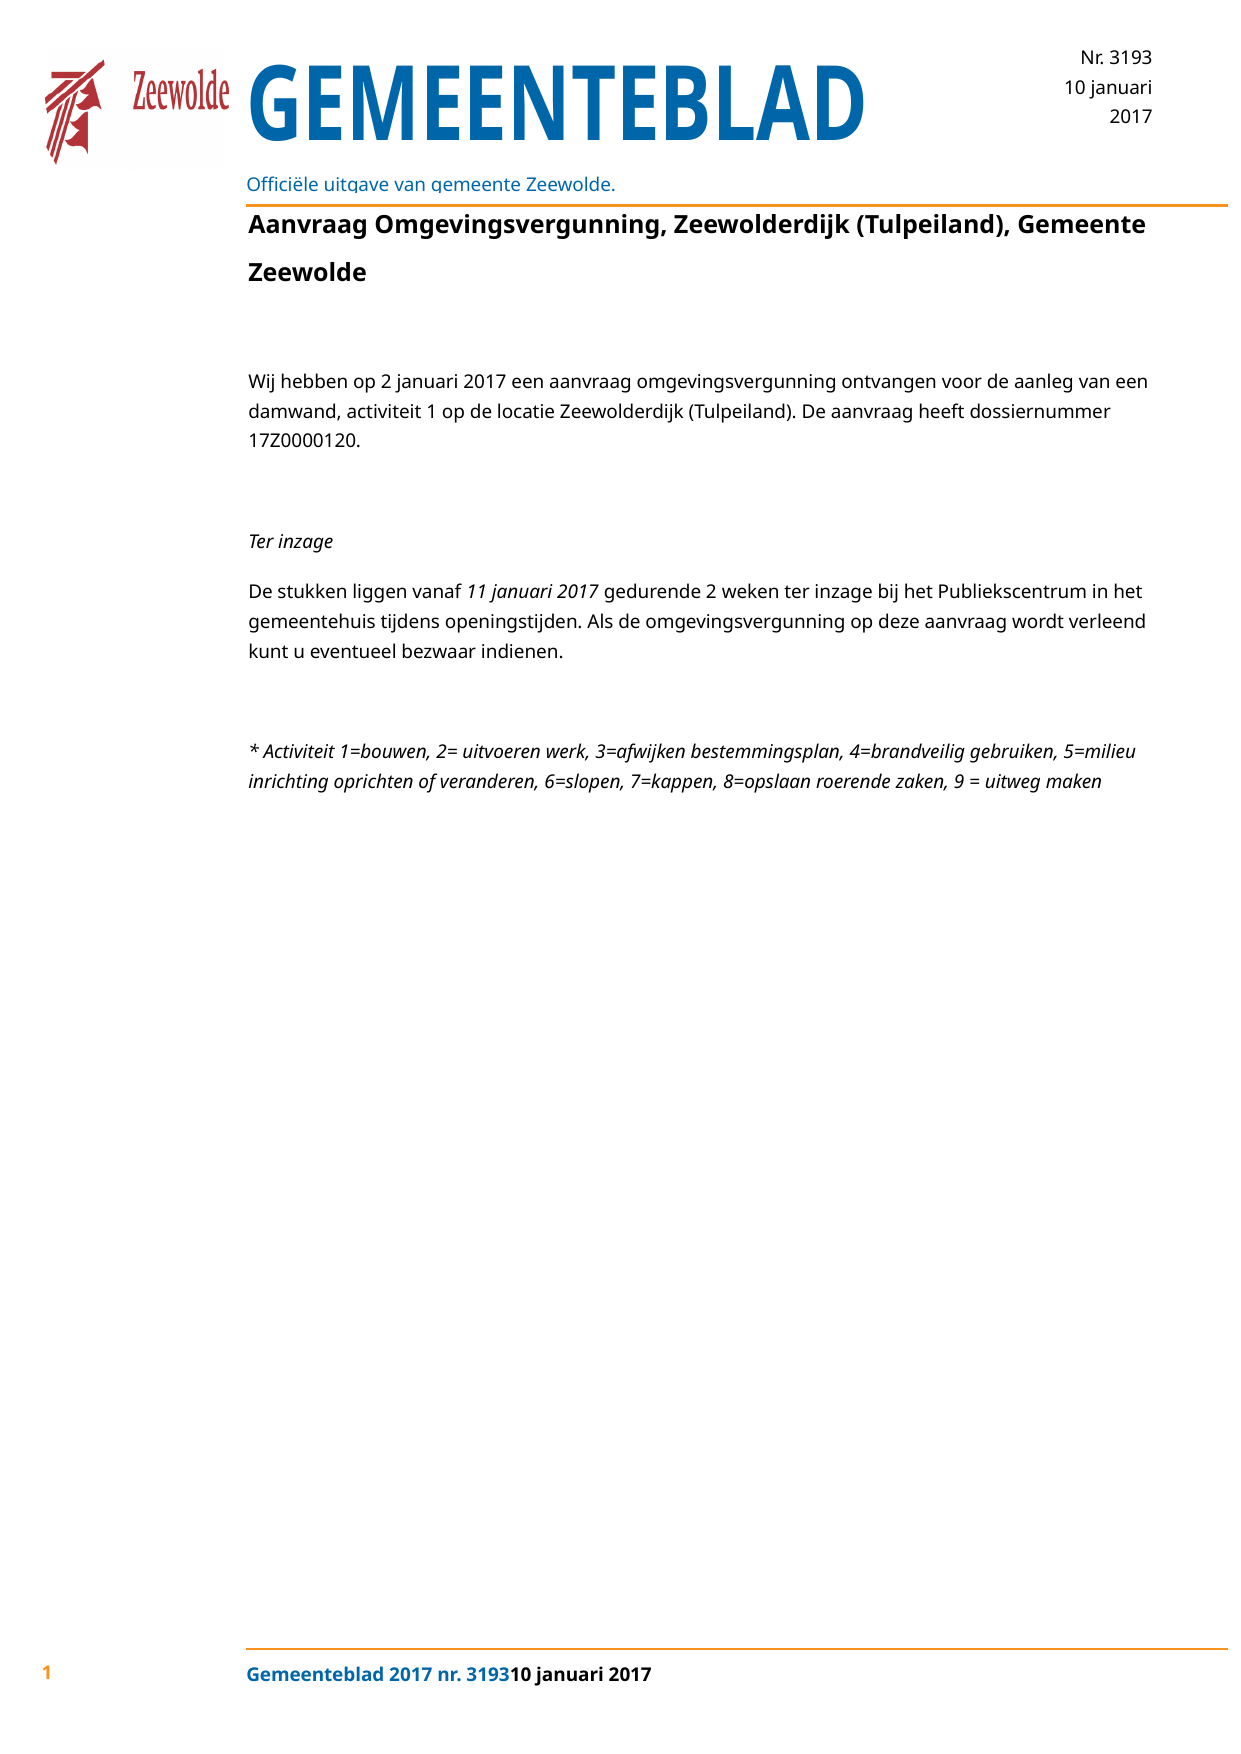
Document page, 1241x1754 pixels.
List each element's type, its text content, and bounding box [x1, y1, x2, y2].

text Aanvraag Omgevingsvergunning, Zeewolderdijk (Tulpeiland), Gemeente Zeewolde [248, 207, 1152, 288]
text * Activiteit 1=bouwen, 2= uitvoeren werk, 3=afwijken bestemmingsplan, 4=brandveilig gebruiken, 5=milieu inrichting oprichten of veranderen, 6=slopen, 7=kappen, 8=opslaan roerende zaken, 9 = uitweg maken [248, 739, 1152, 794]
text De stukken liggen vanaf 11 januari 2017 gedurende 2 weken ter inzage bij het Publiekscentrum in het gemeentehuis tijdens openingstijden. Als de omgevingsvergunning op deze aanvraag wordt verleend kunt u eventueel bezwaar indienen. [248, 579, 1152, 664]
text Wij hebben op 2 januari 2017 een aanvraag omgevingsvergunning ontvangen voor de aanleg van een damwand, activiteit 1 op de locatie Zeewolderdijk (Tulpeiland). De aanvraag heeft dossiernummer 17Z0000120. [248, 368, 1152, 453]
picture [41, 47, 231, 172]
text Ter inzage [248, 528, 1152, 554]
